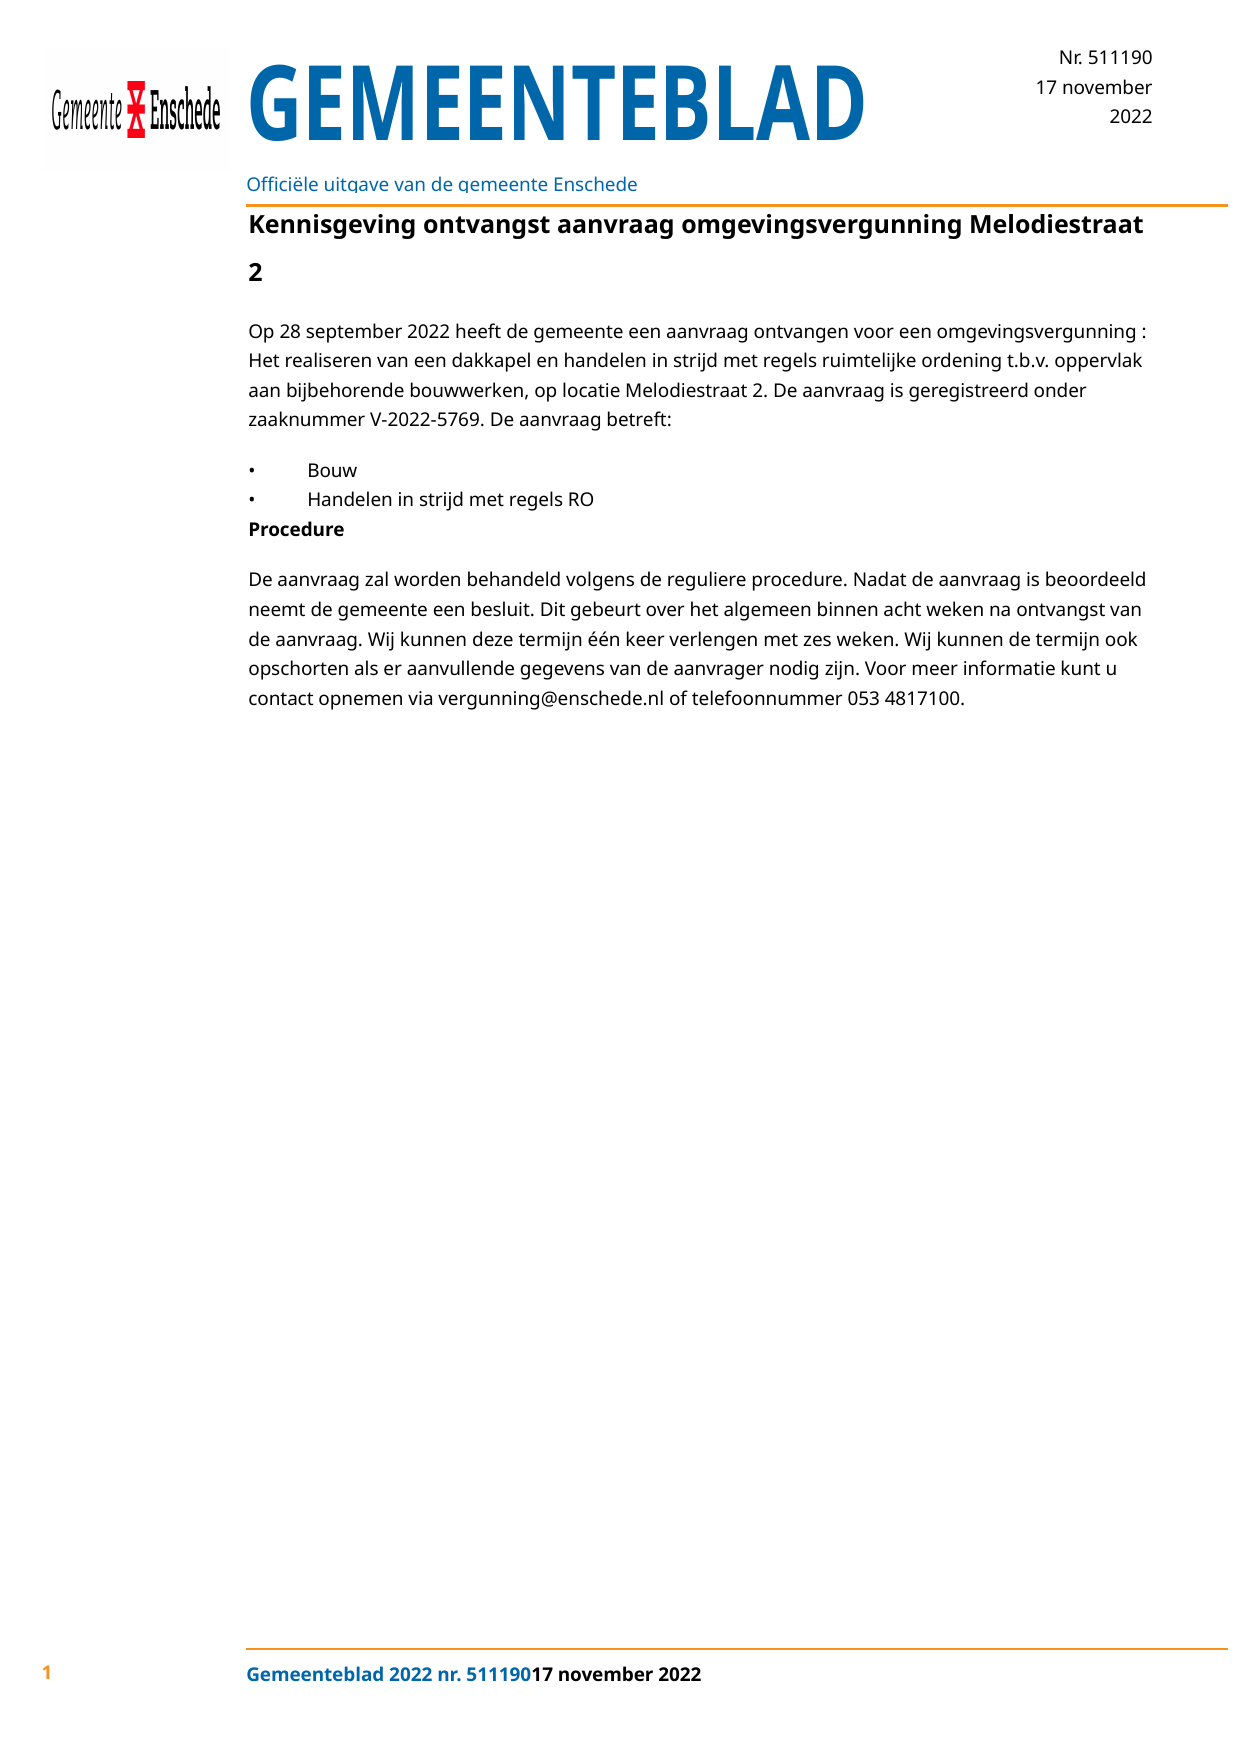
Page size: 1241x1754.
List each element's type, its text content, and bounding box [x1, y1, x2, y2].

list Bouw [248, 457, 1152, 483]
text Procedure [248, 516, 1152, 542]
text De aanvraag zal worden behandeld volgens de reguliere procedure. Nadat de aanvraag is beoordeeld neemt de gemeente een besluit. Dit gebeurt over het algemeen binnen acht weken na ontvangst van de aanvraag. Wij kunnen deze termijn één keer verlengen met zes weken. Wij kunnen de termijn ook opschorten als er aanvullende gegevens van de aanvrager nodig zijn. Voor meer informatie kunt u contact opnemen via vergunning@enschede.nl of telefoonnummer 053 4817100. [248, 567, 1152, 711]
picture [41, 47, 231, 172]
text Kennisgeving ontvangst aanvraag omgevingsvergunning Melodiestraat 2 [248, 207, 1152, 288]
text Op 28 september 2022 heeft de gemeente een aanvraag ontvangen voor een omgevingsvergunning : Het realiseren van een dakkapel en handelen in strijd met regels ruimtelijke ordening t.b.v. oppervlak aan bijbehorende bouwwerken, op locatie Melodiestraat 2. De aanvraag is geregistreerd onder zaaknummer V-2022-5769. De aanvraag betreft: [248, 318, 1152, 432]
list Handelen in strijd met regels RO [248, 487, 1152, 512]
